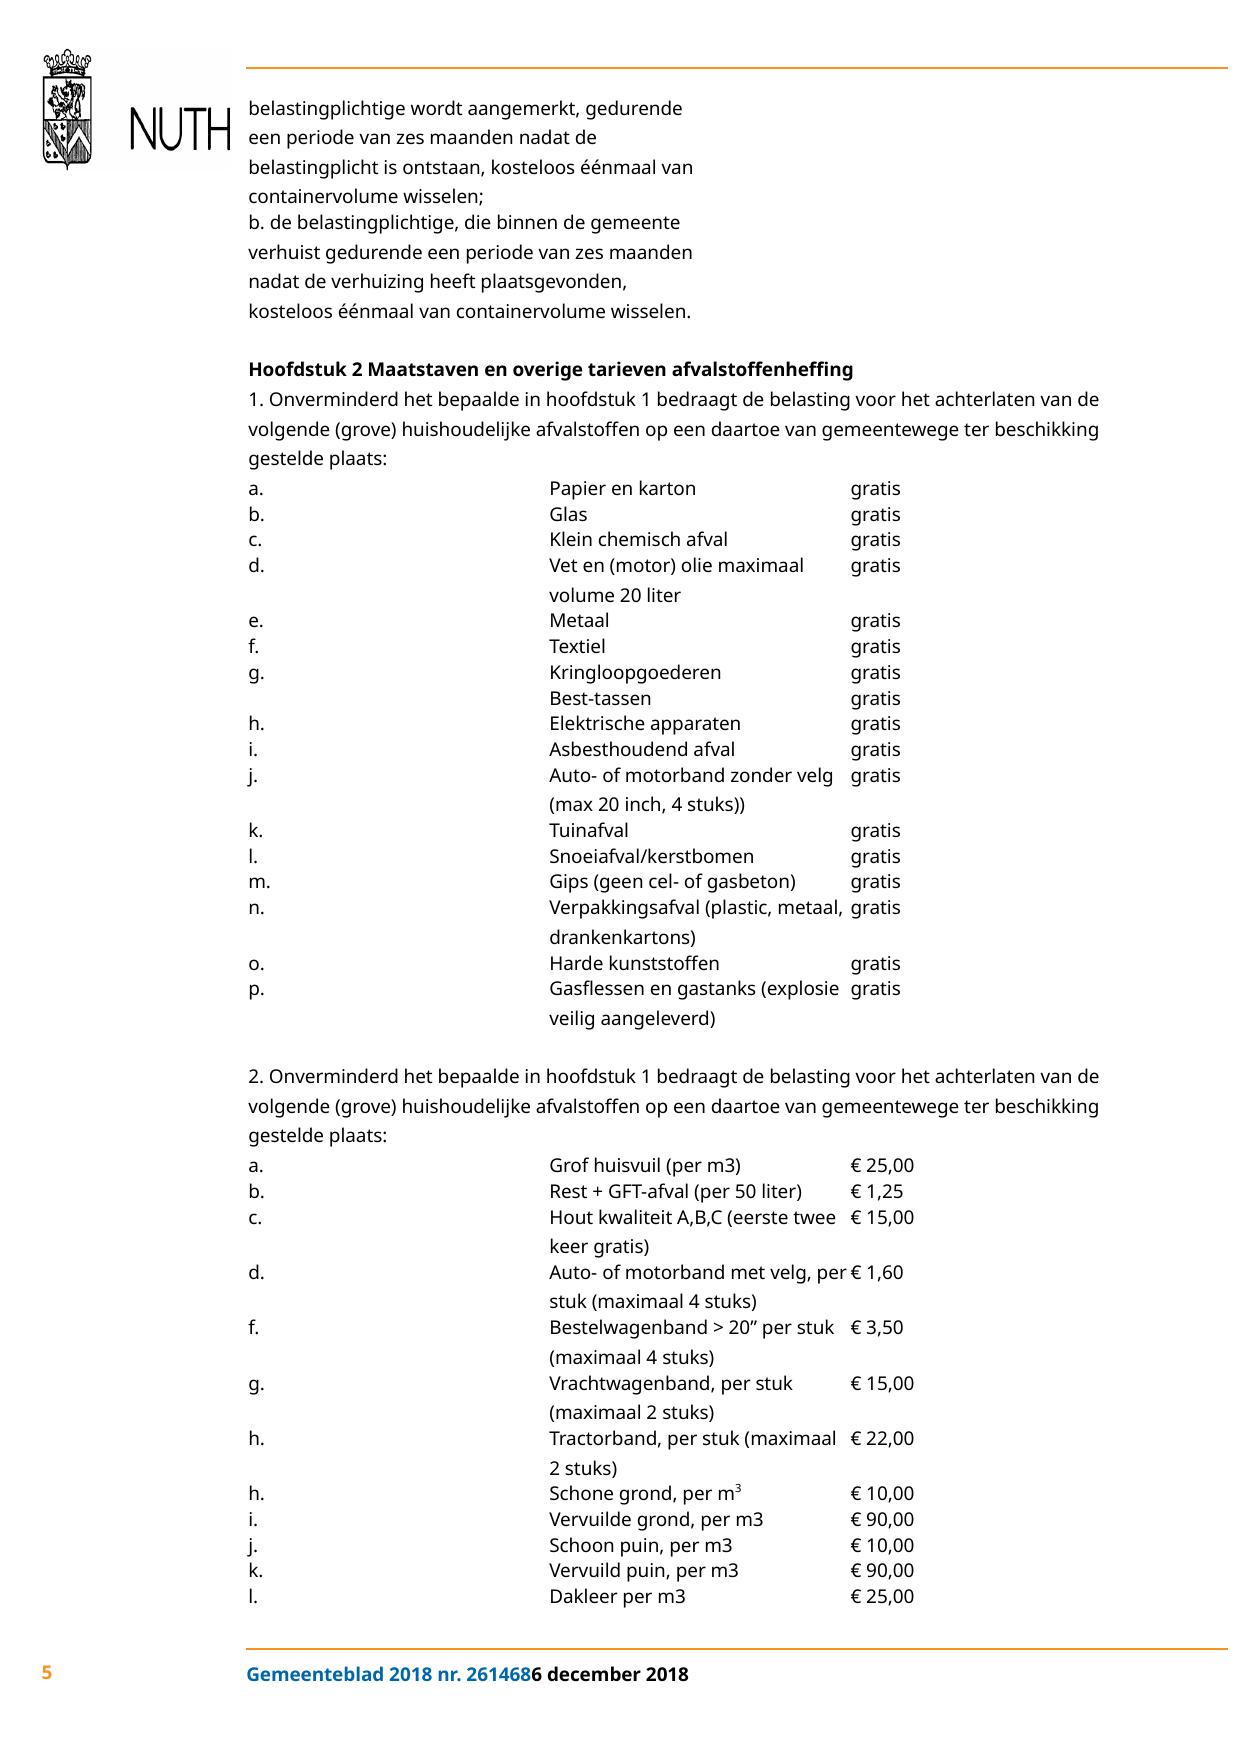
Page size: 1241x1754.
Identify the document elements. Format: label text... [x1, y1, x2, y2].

table_cell gratis [850, 817, 1152, 843]
table_cell b. de belastingplichtige, die binnen de gemeente verhuist gedurende een periode van zes maanden nadat de verhuizing heeft plaatsgevonden, kosteloos éénmaal van containervolume wisselen. [248, 209, 700, 324]
table_cell gratis [850, 685, 1152, 710]
table_cell l. [248, 1583, 549, 1609]
table_cell Hout kwaliteit A,B,C (eerste twee keer gratis) [549, 1204, 850, 1259]
table_cell n. [248, 894, 549, 950]
table_cell Snoeiafval/kerstbomen [549, 843, 850, 869]
table_cell i. [248, 1506, 549, 1532]
table_cell € 10,00 [850, 1480, 1152, 1506]
table_cell Harde kunststoffen [549, 950, 850, 975]
picture [41, 47, 231, 172]
table_cell b. [248, 501, 549, 526]
table_cell f. [248, 1315, 549, 1370]
table_cell d. [248, 552, 549, 607]
table_cell k. [248, 1558, 549, 1583]
table_header € 25,00 [850, 1153, 1152, 1178]
table_cell Schoon puin, per m3 [549, 1532, 850, 1558]
table_cell m. [248, 869, 549, 894]
table_cell € 3,50 [850, 1315, 1152, 1370]
table_cell gratis [850, 608, 1152, 633]
table_cell gratis [850, 762, 1152, 817]
table_cell g. [248, 1370, 549, 1425]
table_cell Vervuild puin, per m3 [549, 1558, 850, 1583]
table_cell Gasflessen en gastanks (explosie veilig aangeleverd) [549, 975, 850, 1031]
table_cell Auto- of motorband met velg, per stuk (maximaal 4 stuks) [549, 1259, 850, 1314]
table_cell Gips (geen cel- of gasbeton) [549, 869, 850, 894]
table_cell gratis [850, 894, 1152, 950]
table_cell gratis [850, 526, 1152, 552]
table_cell j. [248, 1532, 549, 1558]
text 1. Onverminderd het bepaalde in hoofdstuk 1 bedraagt de belasting voor het achterlaten van de volgende (grove) huishoudelijke afvalstoffen op een daartoe van gemeentewege ter beschikking gestelde plaats: [248, 386, 1152, 471]
table_cell k. [248, 817, 549, 843]
table_cell gratis [850, 869, 1152, 894]
table_cell Elektrische apparaten [549, 710, 850, 736]
table_cell p. [248, 975, 549, 1031]
table_cell Best-tassen [549, 685, 850, 710]
table_cell € 15,00 [850, 1204, 1152, 1259]
table_cell d. [248, 1259, 549, 1314]
table_cell Klein chemisch afval [549, 526, 850, 552]
table_cell gratis [850, 736, 1152, 762]
table_cell € 25,00 [850, 1583, 1152, 1609]
table_cell € 10,00 [850, 1532, 1152, 1558]
table_header gratis [850, 475, 1152, 501]
table_cell g. [248, 659, 549, 685]
table_cell gratis [850, 501, 1152, 526]
table_cell Kringloopgoederen [549, 659, 850, 685]
table_cell € 90,00 [850, 1558, 1152, 1583]
table_cell b. [248, 1178, 549, 1204]
table_cell Auto- of motorband zonder velg (max 20 inch, 4 stuks)) [549, 762, 850, 817]
table_cell c. [248, 526, 549, 552]
table_cell [700, 95, 1152, 209]
table_cell Verpakkingsafval (plastic, metaal, drankenkartons) [549, 894, 850, 950]
table_header a. [248, 1153, 549, 1178]
table_cell gratis [850, 552, 1152, 607]
table_cell Dakleer per m3 [549, 1583, 850, 1609]
table_header Papier en karton [549, 475, 850, 501]
table_cell h. [248, 710, 549, 736]
table_cell c. [248, 1204, 549, 1259]
table_cell Asbesthoudend afval [549, 736, 850, 762]
table_cell € 90,00 [850, 1506, 1152, 1532]
table_cell e. [248, 608, 549, 633]
table_cell l. [248, 843, 549, 869]
table_cell Rest + GFT-afval (per 50 liter) [549, 1178, 850, 1204]
table_cell € 1,60 [850, 1259, 1152, 1314]
table_cell Schone grond, per m3 [549, 1480, 850, 1506]
table_cell i. [248, 736, 549, 762]
table_cell € 1,25 [850, 1178, 1152, 1204]
table_cell belastingplichtige wordt aangemerkt, gedurende een periode van zes maanden nadat de belastingplicht is ontstaan, kosteloos éénmaal van containervolume wisselen; [248, 95, 700, 209]
table_cell Bestelwagenband > 20” per stuk (maximaal 4 stuks) [549, 1315, 850, 1370]
table_cell Textiel [549, 633, 850, 659]
table_cell gratis [850, 843, 1152, 869]
table_cell Tractorband, per stuk (maximaal 2 stuks) [549, 1425, 850, 1480]
table_cell Metaal [549, 608, 850, 633]
table_cell gratis [850, 659, 1152, 685]
table_cell € 22,00 [850, 1425, 1152, 1480]
table_cell gratis [850, 633, 1152, 659]
table_cell Vet en (motor) olie maximaal volume 20 liter [549, 552, 850, 607]
table_header a. [248, 475, 549, 501]
table_cell gratis [850, 950, 1152, 975]
table_cell € 15,00 [850, 1370, 1152, 1425]
table_cell Tuinafval [549, 817, 850, 843]
table_cell [248, 685, 549, 710]
table_cell gratis [850, 975, 1152, 1031]
table_cell j. [248, 762, 549, 817]
table_cell [700, 209, 1152, 324]
table_cell h. [248, 1480, 549, 1506]
text Hoofdstuk 2 Maatstaven en overige tarieven afvalstoffenheffing [248, 357, 1152, 382]
table_cell o. [248, 950, 549, 975]
table_cell gratis [850, 710, 1152, 736]
table_cell Vrachtwagenband, per stuk (maximaal 2 stuks) [549, 1370, 850, 1425]
table_cell f. [248, 633, 549, 659]
text 2. Onverminderd het bepaalde in hoofdstuk 1 bedraagt de belasting voor het achterlaten van de volgende (grove) huishoudelijke afvalstoffen op een daartoe van gemeentewege ter beschikking gestelde plaats: [248, 1063, 1152, 1148]
table_header Grof huisvuil (per m3) [549, 1153, 850, 1178]
table_cell Glas [549, 501, 850, 526]
table_cell Vervuilde grond, per m3 [549, 1506, 850, 1532]
table_cell h. [248, 1425, 549, 1480]
